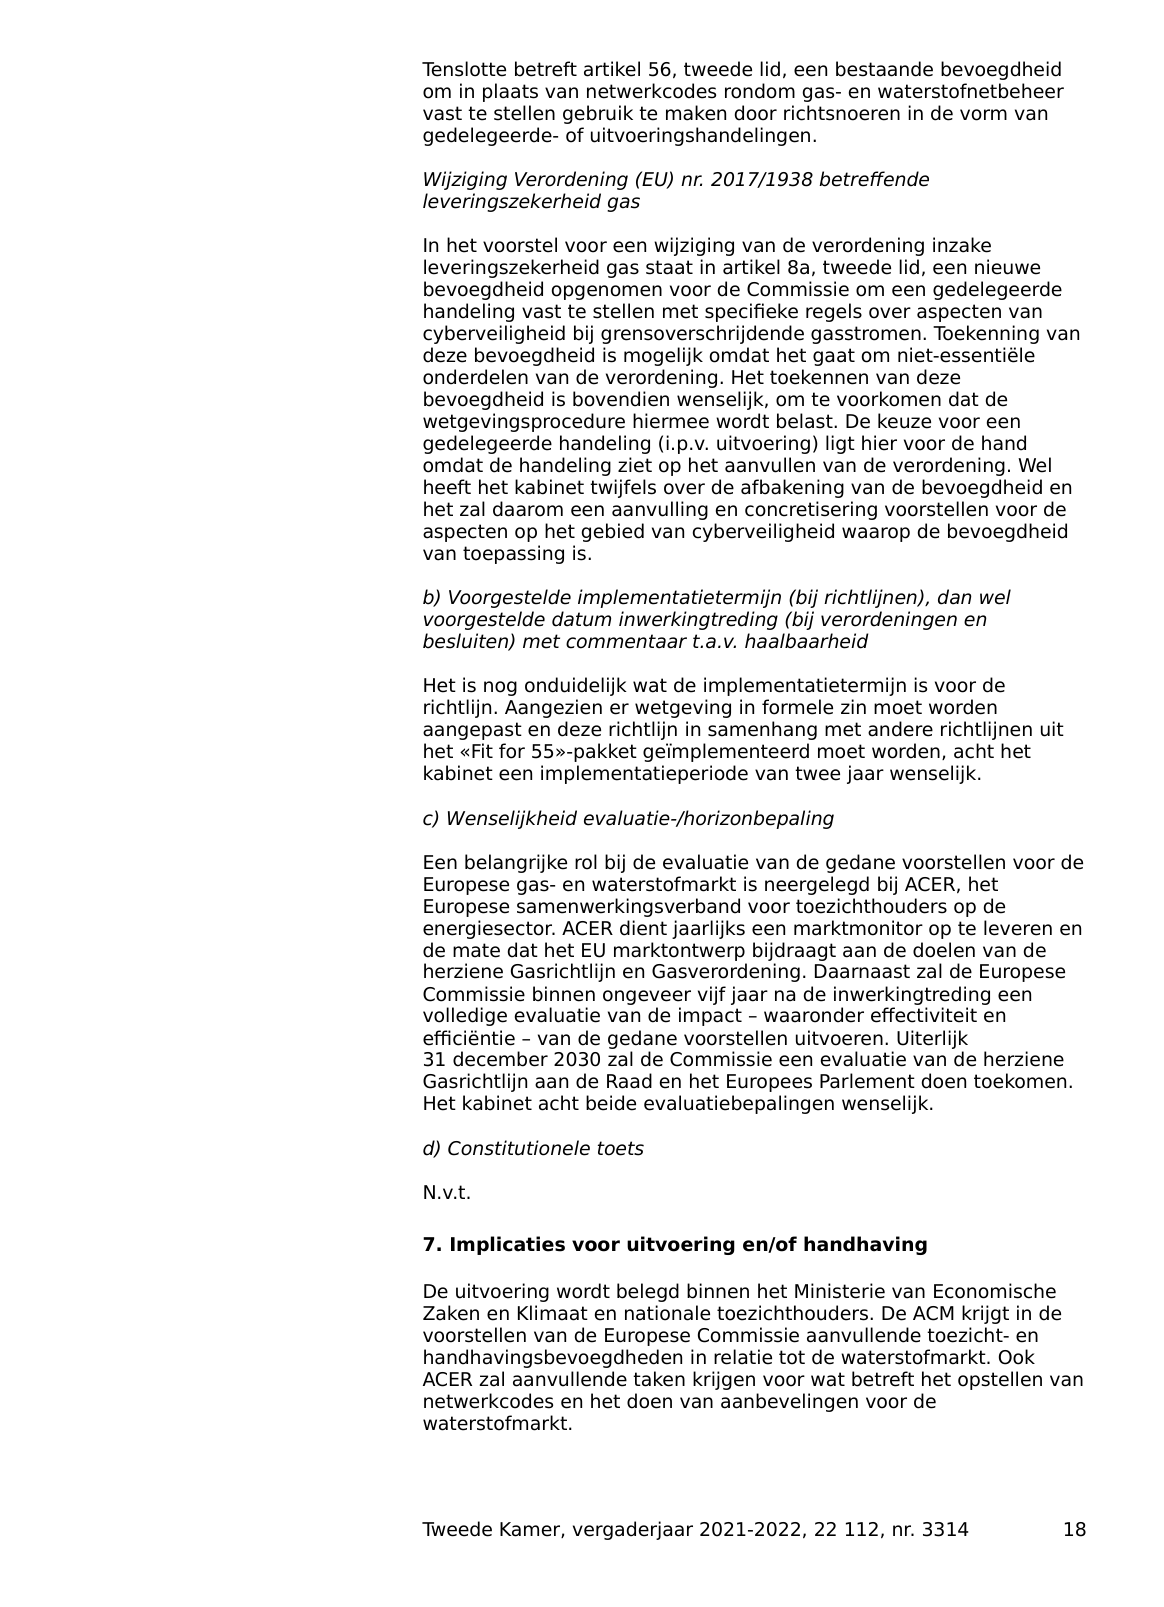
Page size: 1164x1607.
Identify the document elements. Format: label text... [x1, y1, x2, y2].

text In het voorstel voor een wijziging van de verordening inzake leveringszekerheid gas staat in artikel 8a, tweede lid, een nieuwe bevoegdheid opgenomen voor de Commissie om een gedelegeerde handeling vast te stellen met specifieke regels over aspecten van cyberveiligheid bij grensoverschrijdende gasstromen. Toekenning van deze bevoegdheid is mogelijk omdat het gaat om niet-essentiële onderdelen van de verordening. Het toekennen van deze bevoegdheid is bovendien wenselijk, om te voorkomen dat de wetgevingsprocedure hiermee wordt belast. De keuze voor een gedelegeerde handeling (i.p.v. uitvoering) ligt hier voor de hand omdat de handeling ziet op het aanvullen van de verordening. Wel heeft het kabinet twijfels over de afbakening van de bevoegdheid en het zal daarom een aanvulling en concretisering voorstellen voor de aspecten op het gebied van cyberveiligheid waarop de bevoegdheid van toepassing is. [422, 235, 1087, 565]
subtitle Wijziging Verordening (EU) nr. 2017/1938 betreffende leveringszekerheid gas [422, 169, 1087, 213]
text De uitvoering wordt belegd binnen het Ministerie van Economische Zaken en Klimaat en nationale toezichthouders. De ACM krijgt in de voorstellen van de Europese Commissie aanvullende toezicht- en handhavingsbevoegdheden in relatie tot de waterstofmarkt. Ook ACER zal aanvullende taken krijgen voor wat betreft het opstellen van netwerkcodes en het doen van aanbevelingen voor de waterstofmarkt. [422, 1281, 1087, 1434]
subtitle c) Wenselijkheid evaluatie-/horizonbepaling [422, 807, 1087, 829]
subtitle b) Voorgestelde implementatietermijn (bij richtlijnen), dan wel voorgestelde datum inwerkingtreding (bij verordeningen en besluiten) met commentaar t.a.v. haalbaarheid [422, 587, 1087, 653]
text N.v.t. [422, 1182, 1087, 1204]
subtitle 7. Implicaties voor uitvoering en/of handhaving [422, 1234, 1087, 1256]
text Tenslotte betreft artikel 56, tweede lid, een bestaande bevoegdheid om in plaats van netwerkcodes rondom gas- en waterstofnetbeheer vast te stellen gebruik te maken door richtsnoeren in de vorm van gedelegeerde- of uitvoeringshandelingen. [422, 59, 1087, 147]
text Een belangrijke rol bij de evaluatie van de gedane voorstellen voor de Europese gas- en waterstofmarkt is neergelegd bij ACER, het Europese samenwerkingsverband voor toezichthouders op de energiesector. ACER dient jaarlijks een marktmonitor op te leveren en de mate dat het EU marktontwerp bijdraagt aan de doelen van de herziene Gasrichtlijn en Gasverordening. Daarnaast zal de Europese Commissie binnen ongeveer vijf jaar na de inwerkingtreding een volledige evaluatie van de impact – waaronder effectiviteit en efficiëntie – van de gedane voorstellen uitvoeren. Uiterlijk 31 december 2030 zal de Commissie een evaluatie van de herziene Gasrichtlijn aan de Raad en het Europees Parlement doen toekomen. Het kabinet acht beide evaluatiebepalingen wenselijk. [422, 852, 1087, 1115]
subtitle d) Constitutionele toets [422, 1137, 1087, 1159]
text Het is nog onduidelijk wat de implementatietermijn is voor de richtlijn. Aangezien er wetgeving in formele zin moet worden aangepast en deze richtlijn in samenhang met andere richtlijnen uit het «Fit for 55»-pakket geïmplementeerd moet worden, acht het kabinet een implementatieperiode van twee jaar wenselijk. [422, 675, 1087, 785]
